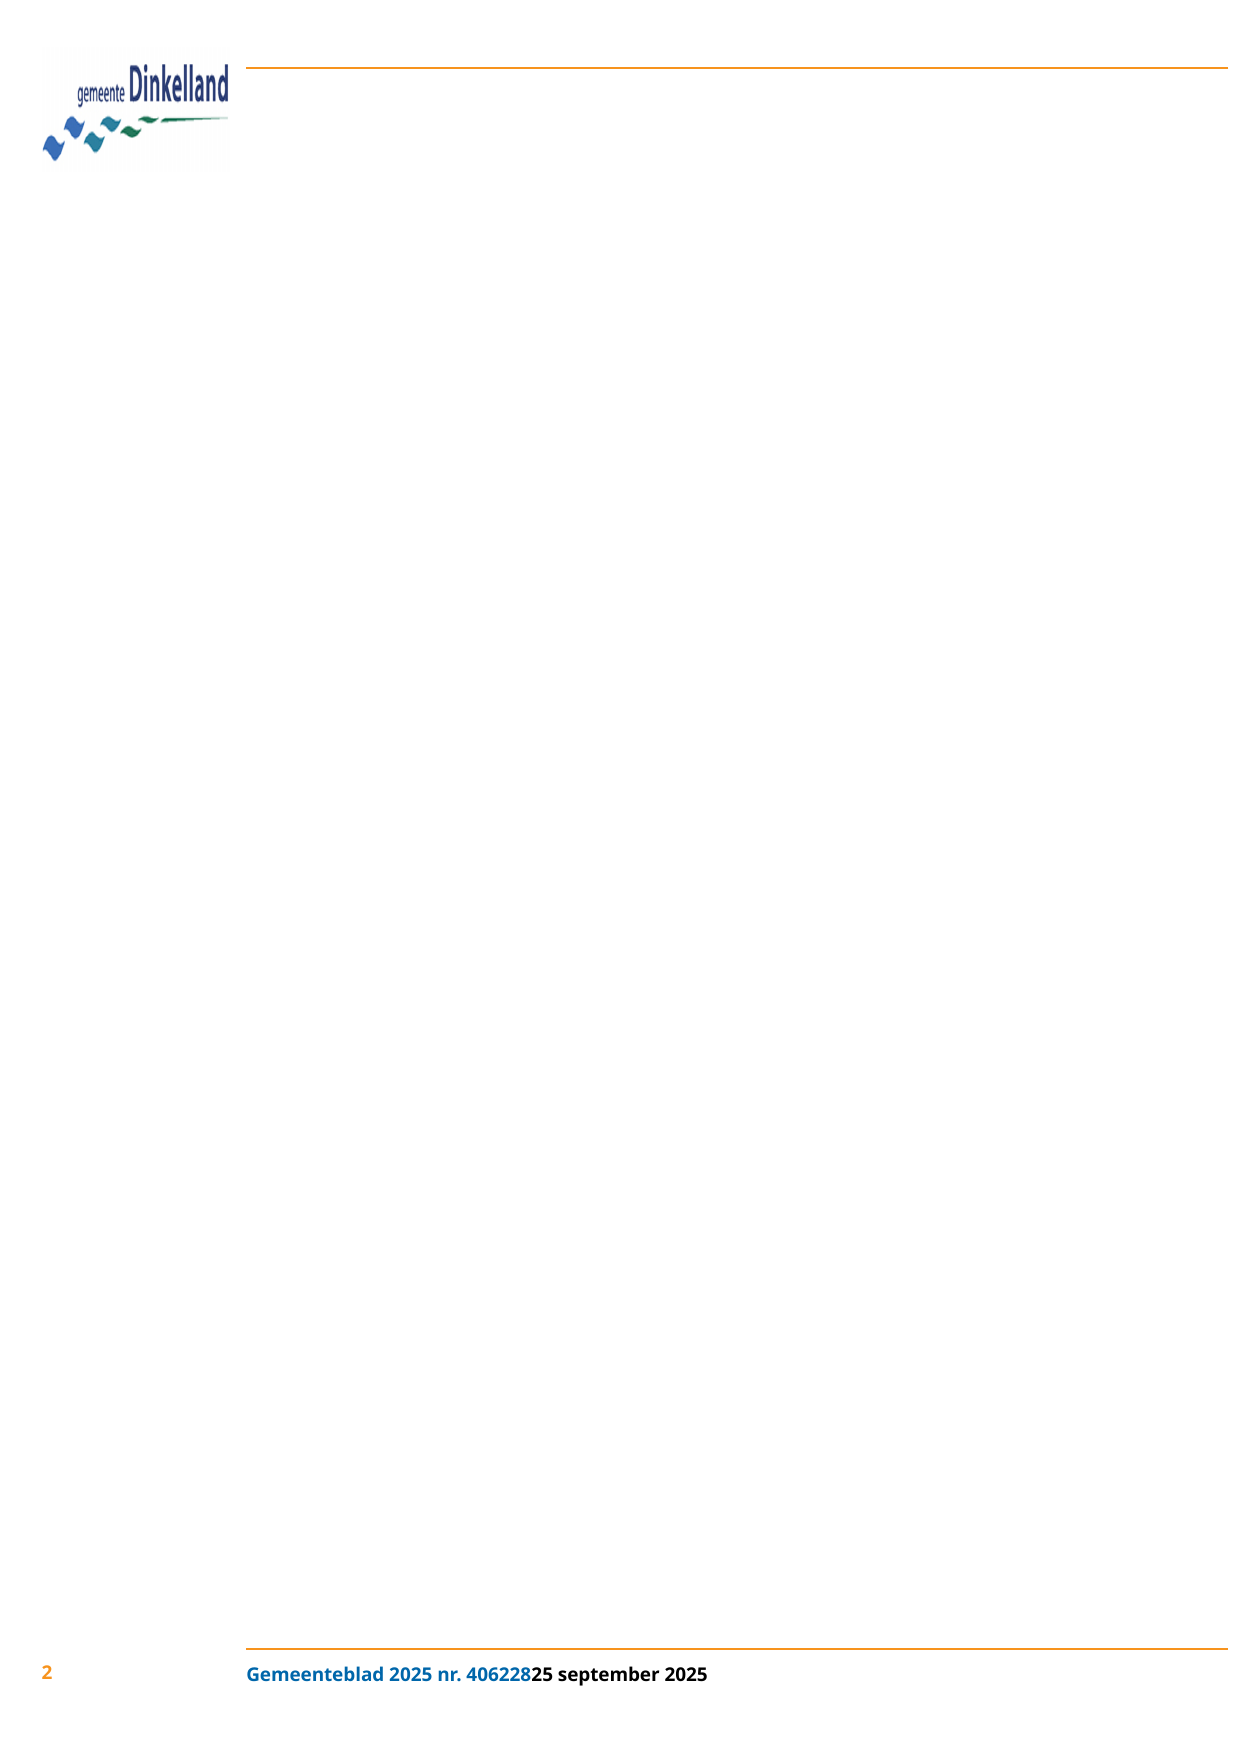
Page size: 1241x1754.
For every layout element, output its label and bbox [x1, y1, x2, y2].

picture [41, 47, 231, 172]
